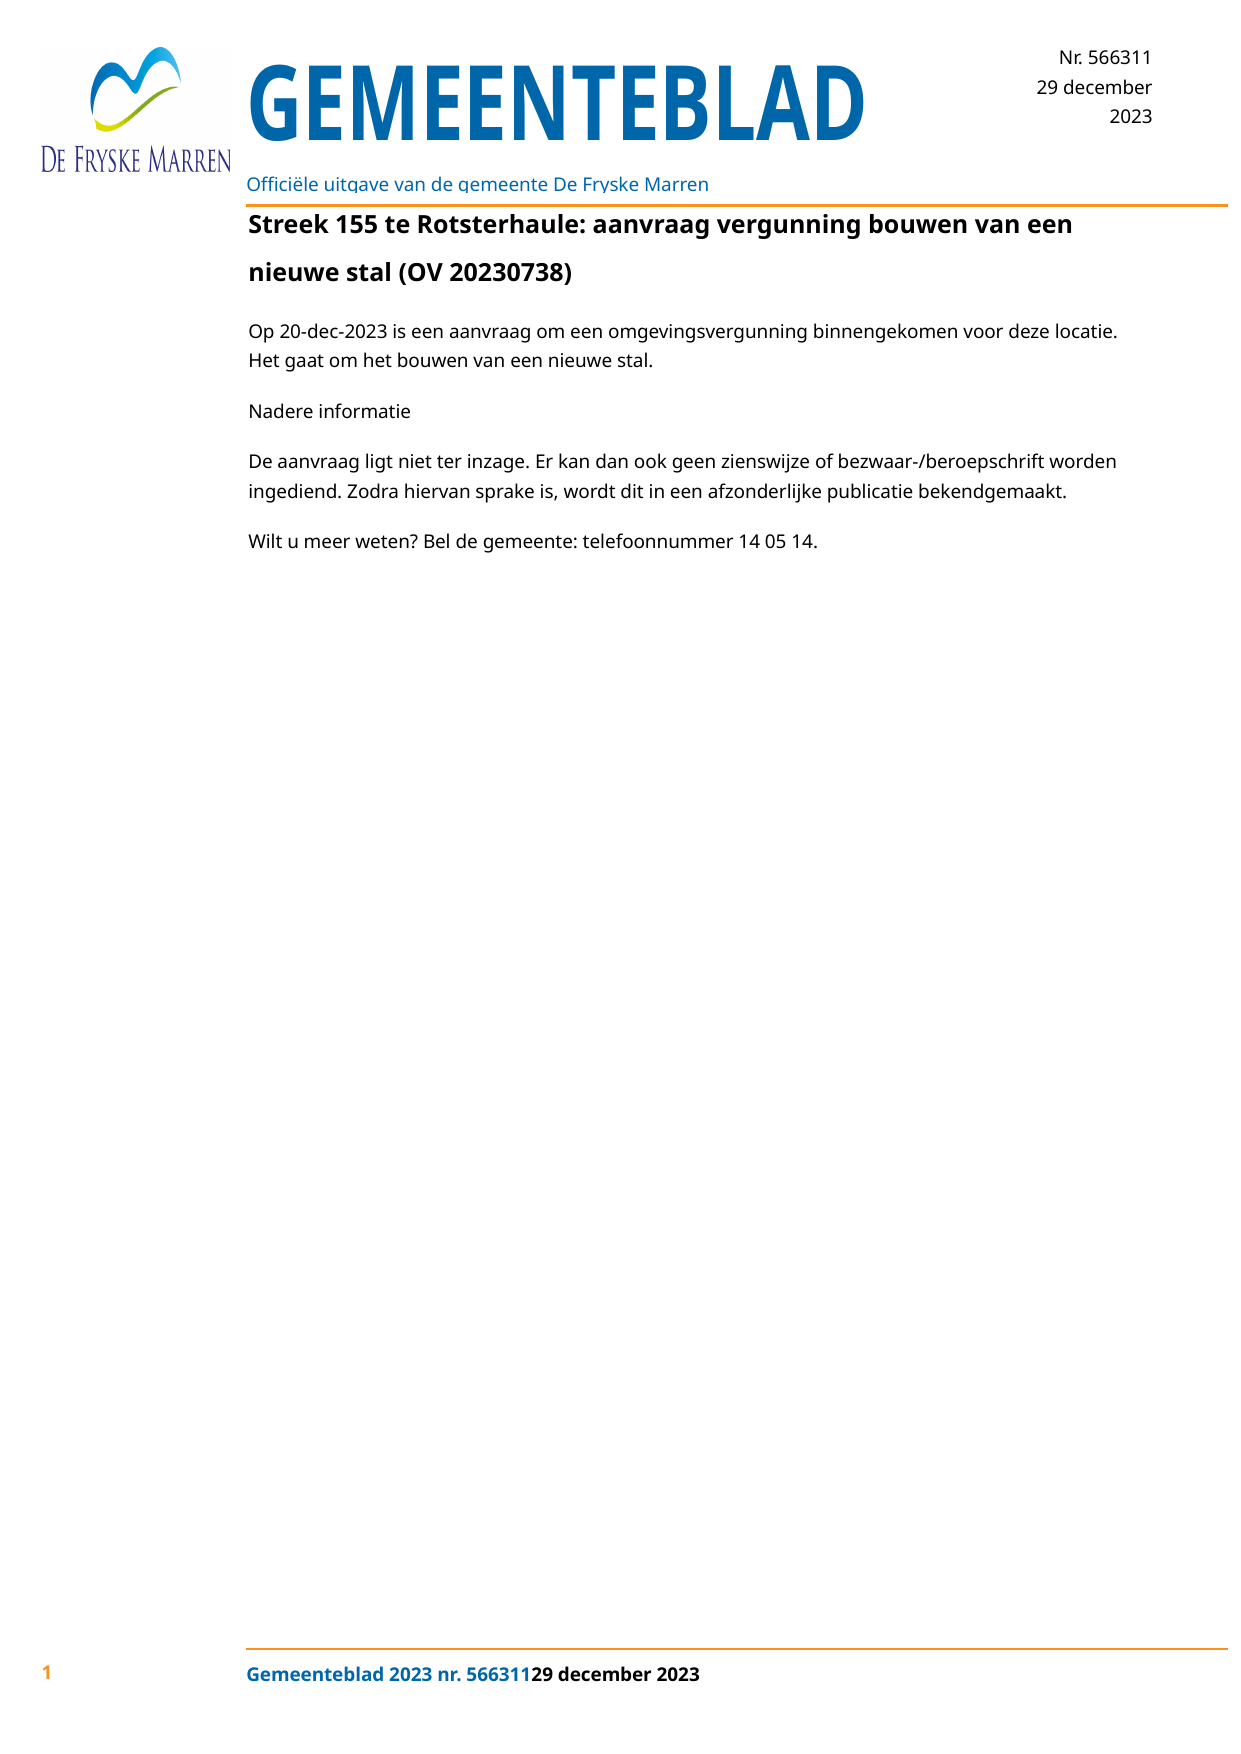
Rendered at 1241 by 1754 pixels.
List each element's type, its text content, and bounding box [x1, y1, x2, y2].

text Nadere informatie [248, 398, 1152, 424]
text De aanvraag ligt niet ter inzage. Er kan dan ook geen zienswijze of bezwaar-/beroepschrift worden ingediend. Zodra hiervan sprake is, wordt dit in een afzonderlijke publicatie bekendgemaakt. [248, 448, 1152, 504]
text Wilt u meer weten? Bel de gemeente: telefoonnummer 14 05 14. [248, 528, 1152, 554]
text Streek 155 te Rotsterhaule: aanvraag vergunning bouwen van een nieuwe stal (OV 20230738) [248, 207, 1152, 288]
picture [41, 47, 231, 172]
text Op 20-dec-2023 is een aanvraag om een omgevingsvergunning binnengekomen voor deze locatie. Het gaat om het bouwen van een nieuwe stal. [248, 318, 1152, 373]
